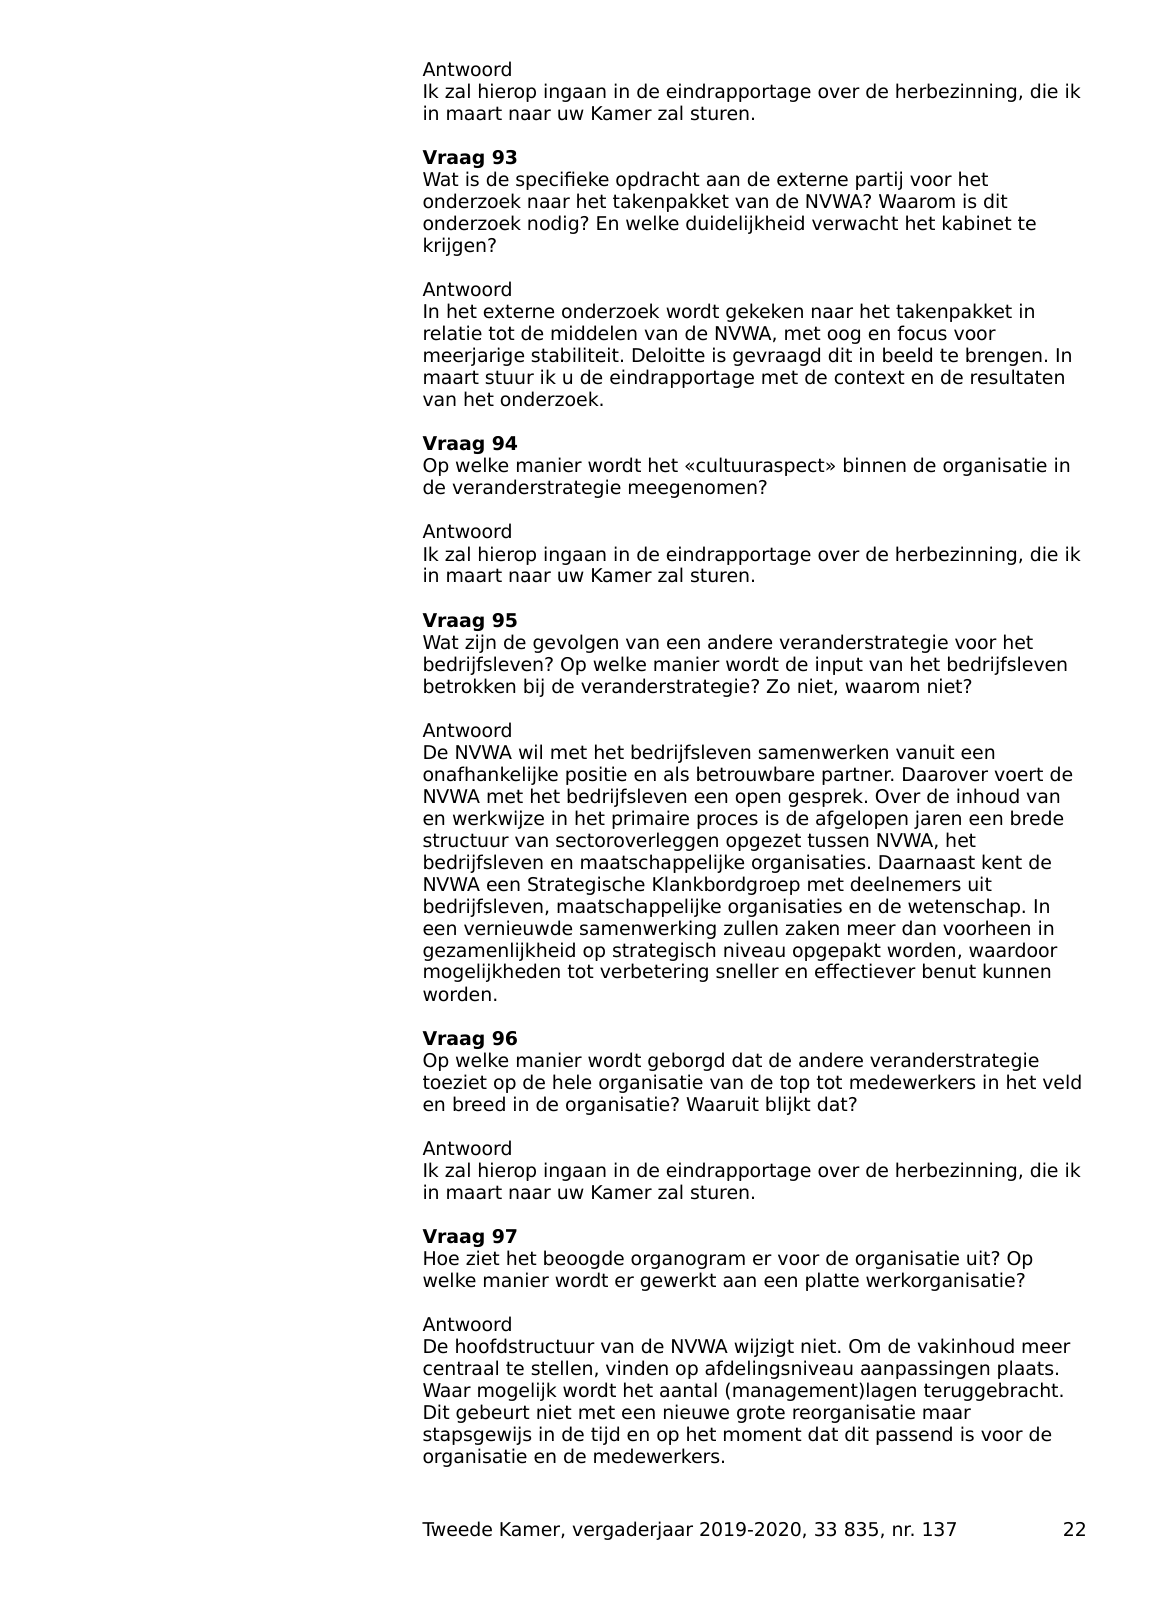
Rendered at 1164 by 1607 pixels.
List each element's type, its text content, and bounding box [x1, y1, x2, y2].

text Vraag 96 [422, 1028, 1087, 1049]
text Ik zal hierop ingaan in de eindrapportage over de herbezinning, die ik in maart naar uw Kamer zal sturen. [422, 1160, 1087, 1204]
text Wat zijn de gevolgen van een andere veranderstrategie voor het bedrijfsleven? Op welke manier wordt de input van het bedrijfsleven betrokken bij de veranderstrategie? Zo niet, waarom niet? [422, 632, 1087, 697]
text In het externe onderzoek wordt gekeken naar het takenpakket in relatie tot de middelen van de NVWA, met oog en focus voor meerjarige stabiliteit. Deloitte is gevraagd dit in beeld te brengen. In maart stuur ik u de eindrapportage met de context en de resultaten van het onderzoek. [422, 301, 1087, 411]
text Vraag 93 [422, 147, 1087, 169]
text Vraag 94 [422, 433, 1087, 455]
text Op welke manier wordt geborgd dat de andere veranderstrategie toeziet op de hele organisatie van de top tot medewerkers in het veld en breed in de organisatie? Waaruit blijkt dat? [422, 1049, 1087, 1116]
text Hoe ziet het beoogde organogram er voor de organisatie uit? Op welke manier wordt er gewerkt aan een platte werkorganisatie? [422, 1248, 1087, 1292]
text Wat is de specifieke opdracht aan de externe partij voor het onderzoek naar het takenpakket van de NVWA? Waarom is dit onderzoek nodig? En welke duidelijkheid verwacht het kabinet te krijgen? [422, 169, 1087, 257]
text Ik zal hierop ingaan in de eindrapportage over de herbezinning, die ik in maart naar uw Kamer zal sturen. [422, 81, 1087, 125]
text Vraag 97 [422, 1226, 1087, 1248]
text Antwoord [422, 59, 1087, 81]
text Antwoord [422, 720, 1087, 742]
text Ik zal hierop ingaan in de eindrapportage over de herbezinning, die ik in maart naar uw Kamer zal sturen. [422, 543, 1087, 587]
text Antwoord [422, 1314, 1087, 1336]
text De NVWA wil met het bedrijfsleven samenwerken vanuit een onafhankelijke positie en als betrouwbare partner. Daarover voert de NVWA met het bedrijfsleven een open gesprek. Over de inhoud van en werkwijze in het primaire proces is de afgelopen jaren een brede structuur van sectoroverleggen opgezet tussen NVWA, het bedrijfsleven en maatschappelijke organisaties. Daarnaast kent de NVWA een Strategische Klankbordgroep met deelnemers uit bedrijfsleven, maatschappelijke organisaties en de wetenschap. In een vernieuwde samenwerking zullen zaken meer dan voorheen in gezamenlijkheid op strategisch niveau opgepakt worden, waardoor mogelijkheden tot verbetering sneller en effectiever benut kunnen worden. [422, 742, 1087, 1005]
text Op welke manier wordt het «cultuuraspect» binnen de organisatie in de veranderstrategie meegenomen? [422, 455, 1087, 499]
text Antwoord [422, 279, 1087, 301]
text Antwoord [422, 1138, 1087, 1160]
text Antwoord [422, 521, 1087, 543]
text Vraag 95 [422, 609, 1087, 632]
text De hoofdstructuur van de NVWA wijzigt niet. Om de vakinhoud meer centraal te stellen, vinden op afdelingsniveau aanpassingen plaats. Waar mogelijk wordt het aantal (management)lagen teruggebracht. Dit gebeurt niet met een nieuwe grote reorganisatie maar stapsgewijs in de tijd en op het moment dat dit passend is voor de organisatie en de medewerkers. [422, 1336, 1087, 1468]
